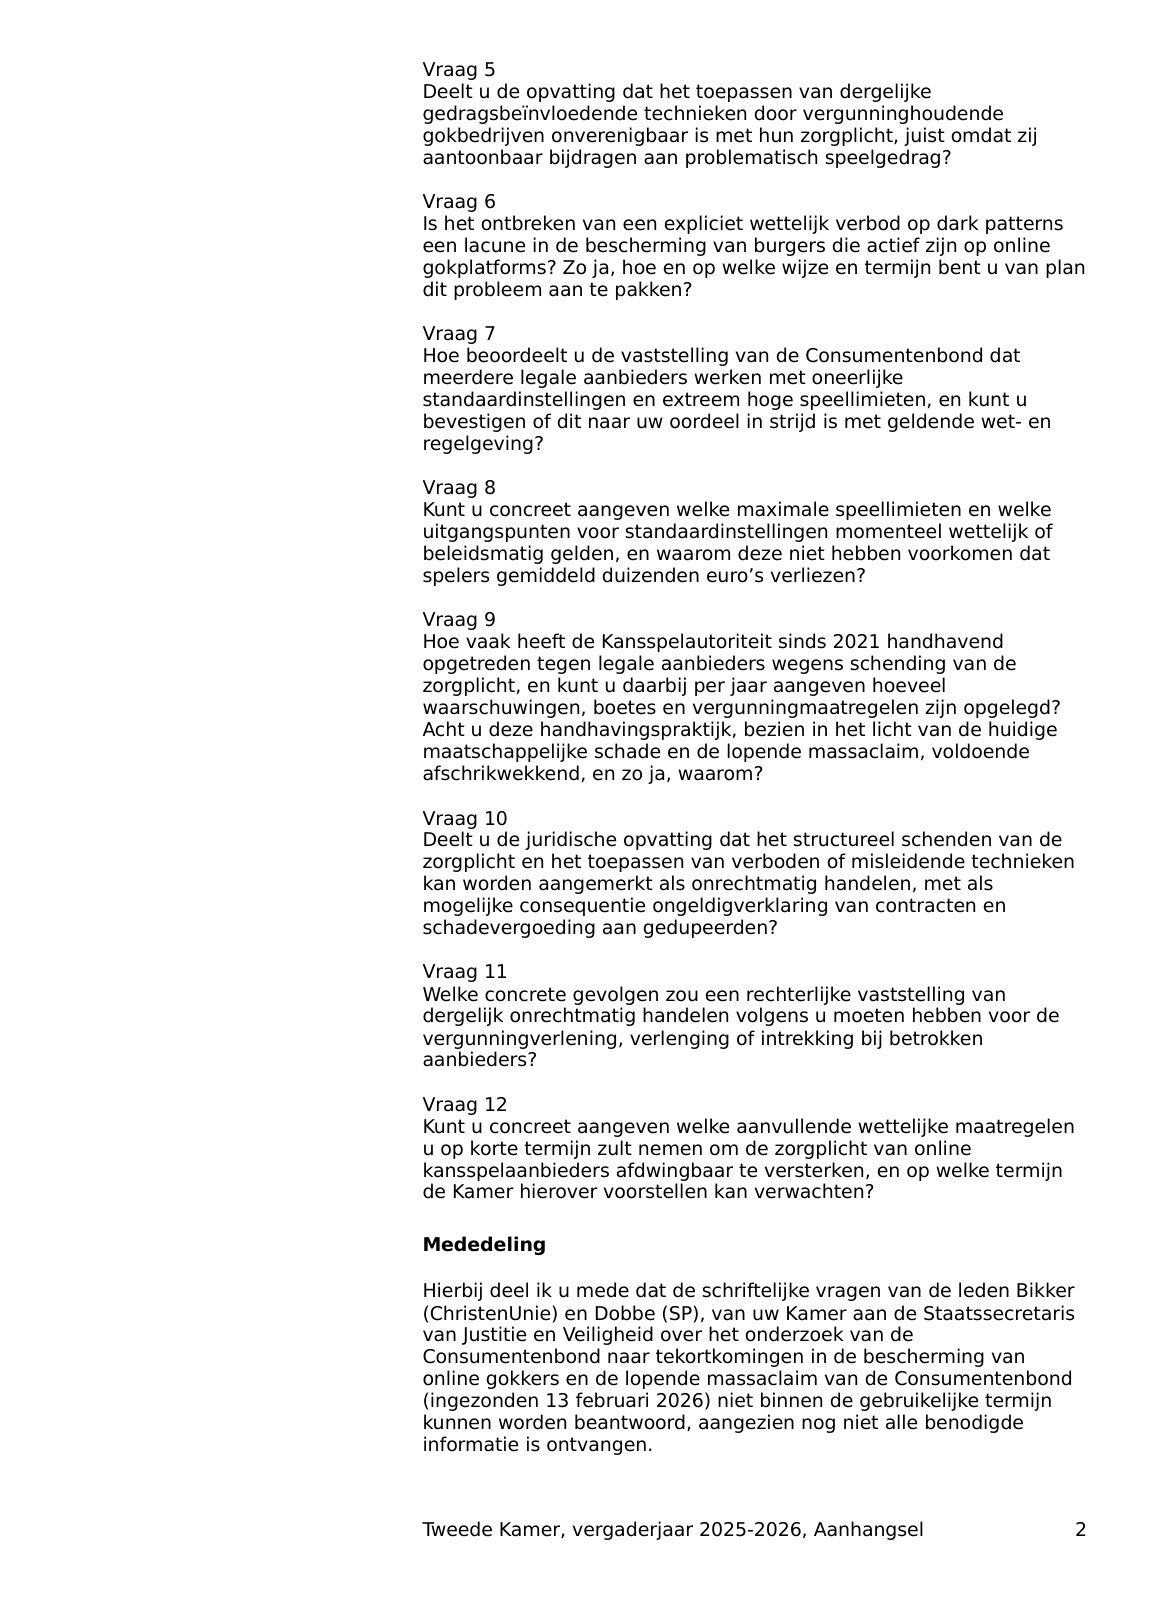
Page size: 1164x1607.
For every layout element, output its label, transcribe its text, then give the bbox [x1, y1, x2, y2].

text Hoe vaak heeft de Kansspelautoriteit sinds 2021 handhavend opgetreden tegen legale aanbieders wegens schending van de zorgplicht, en kunt u daarbij per jaar aangeven hoeveel waarschuwingen, boetes en vergunningmaatregelen zijn opgelegd? Acht u deze handhavingspraktijk, bezien in het licht van de huidige maatschappelijke schade en de lopende massaclaim, voldoende afschrikwekkend, en zo ja, waarom? [422, 631, 1087, 785]
text Vraag 11 [422, 961, 1087, 983]
text Vraag 5 [422, 59, 1087, 81]
text Vraag 12 [422, 1093, 1087, 1116]
subtitle Mededeling [422, 1233, 1087, 1255]
text Welke concrete gevolgen zou een rechterlijke vaststelling van dergelijk onrechtmatig handelen volgens u moeten hebben voor de vergunningverlening, verlenging of intrekking bij betrokken aanbieders? [422, 983, 1087, 1071]
text Deelt u de juridische opvatting dat het structureel schenden van de zorgplicht en het toepassen van verboden of misleidende technieken kan worden aangemerkt als onrechtmatig handelen, met als mogelijke consequentie ongeldigverklaring van contracten en schadevergoeding aan gedupeerden? [422, 829, 1087, 939]
text Vraag 10 [422, 807, 1087, 829]
text Is het ontbreken van een expliciet wettelijk verbod op dark patterns een lacune in de bescherming van burgers die actief zijn op online gokplatforms? Zo ja, hoe en op welke wijze en termijn bent u van plan dit probleem aan te pakken? [422, 213, 1087, 301]
text Kunt u concreet aangeven welke maximale speellimieten en welke uitgangspunten voor standaardinstellingen momenteel wettelijk of beleidsmatig gelden, en waarom deze niet hebben voorkomen dat spelers gemiddeld duizenden euro’s verliezen? [422, 499, 1087, 587]
text Hoe beoordeelt u de vaststelling van de Consumentenbond dat meerdere legale aanbieders werken met oneerlijke standaardinstellingen en extreem hoge speellimieten, en kunt u bevestigen of dit naar uw oordeel in strijd is met geldende wet- en regelgeving? [422, 345, 1087, 455]
text Vraag 7 [422, 323, 1087, 345]
text Hierbij deel ik u mede dat de schriftelijke vragen van de leden Bikker (ChristenUnie) en Dobbe (SP), van uw Kamer aan de Staatssecretaris van Justitie en Veiligheid over het onderzoek van de Consumentenbond naar tekortkomingen in de bescherming van online gokkers en de lopende massaclaim van de Consumentenbond (ingezonden 13 februari 2026) niet binnen de gebruikelijke termijn kunnen worden beantwoord, aangezien nog niet alle benodigde informatie is ontvangen. [422, 1280, 1087, 1456]
text Kunt u concreet aangeven welke aanvullende wettelijke maatregelen u op korte termijn zult nemen om de zorgplicht van online kansspelaanbieders afdwingbaar te versterken, en op welke termijn de Kamer hierover voorstellen kan verwachten? [422, 1116, 1087, 1203]
text Deelt u de opvatting dat het toepassen van dergelijke gedragsbeïnvloedende technieken door vergunninghoudende gokbedrijven onverenigbaar is met hun zorgplicht, juist omdat zij aantoonbaar bijdragen aan problematisch speelgedrag? [422, 81, 1087, 169]
text Vraag 8 [422, 477, 1087, 499]
text Vraag 9 [422, 609, 1087, 631]
text Vraag 6 [422, 191, 1087, 213]
